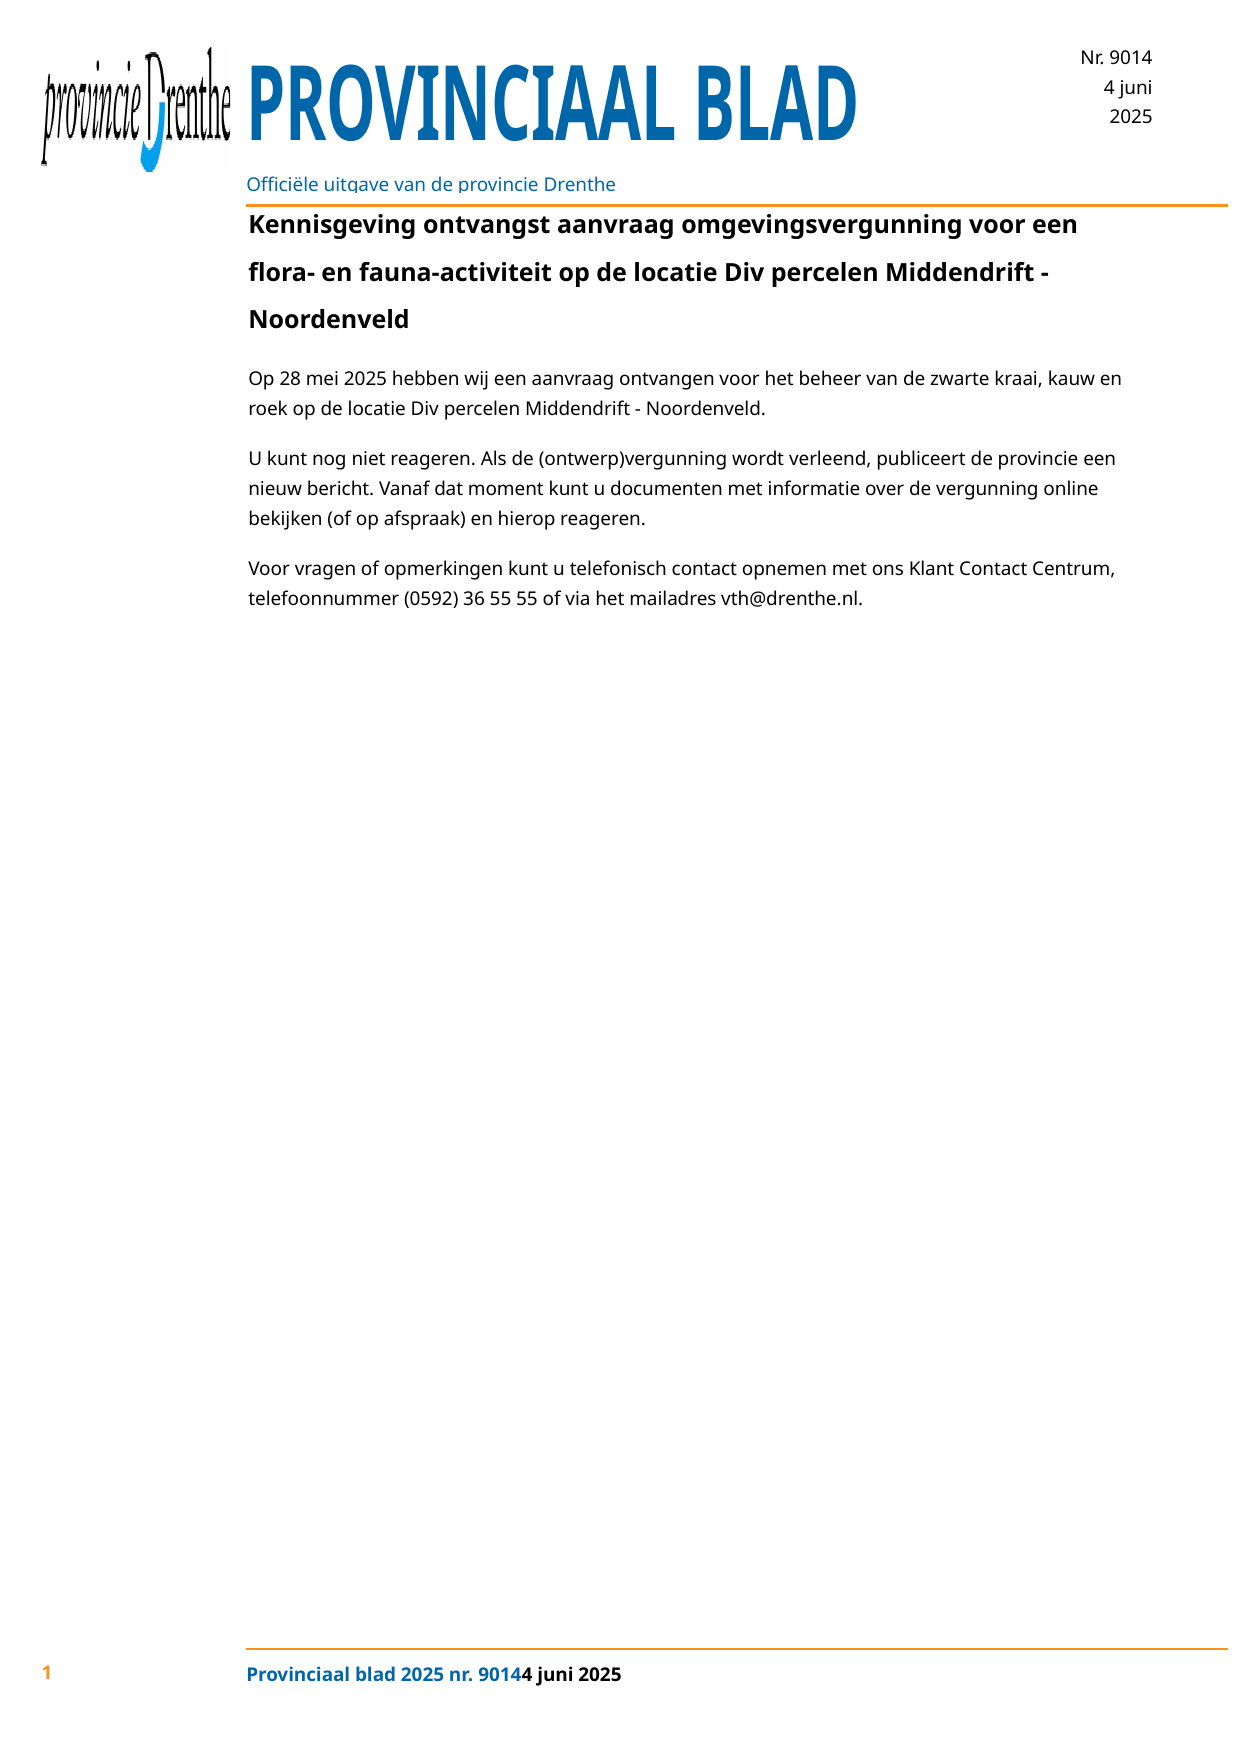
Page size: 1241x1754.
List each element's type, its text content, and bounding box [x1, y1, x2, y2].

text Voor vragen of opmerkingen kunt u telefonisch contact opnemen met ons Klant Contact Centrum, telefoonnummer (0592) 36 55 55 of via het mailadres vth@drenthe.nl. [248, 555, 1152, 610]
text U kunt nog niet reageren. Als de (ontwerp)vergunning wordt verleend, publiceert de provincie een nieuw bericht. Vanaf dat moment kunt u documenten met informatie over de vergunning online bekijken (of op afspraak) en hierop reageren. [248, 446, 1152, 530]
picture [41, 47, 231, 172]
text Op 28 mei 2025 hebben wij een aanvraag ontvangen voor het beheer van de zwarte kraai, kauw en roek op de locatie Div percelen Middendrift - Noordenveld. [248, 366, 1152, 421]
text Kennisgeving ontvangst aanvraag omgevingsvergunning voor een flora- en fauna-activiteit op de locatie Div percelen Middendrift - Noordenveld [248, 207, 1152, 336]
